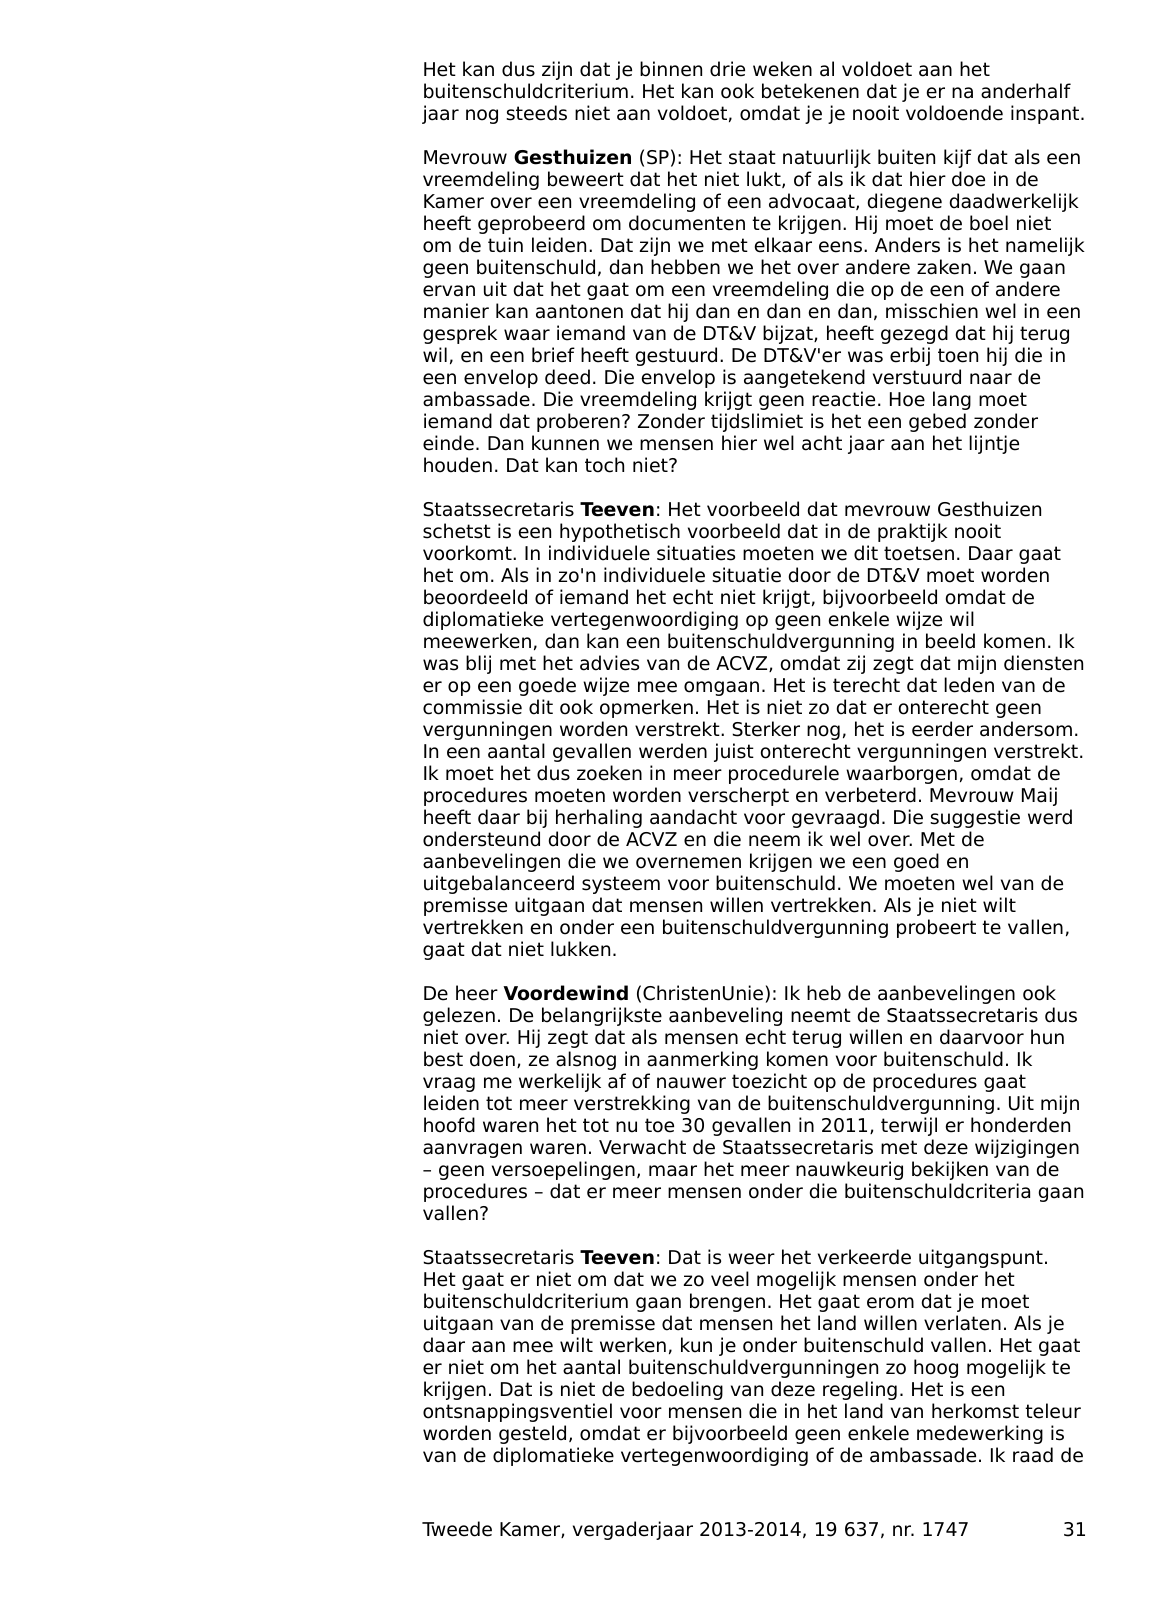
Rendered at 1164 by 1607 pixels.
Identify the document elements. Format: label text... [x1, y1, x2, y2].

text Het kan dus zijn dat je binnen drie weken al voldoet aan het buitenschuldcriterium. Het kan ook betekenen dat je er na anderhalf jaar nog steeds niet aan voldoet, omdat je je nooit voldoende inspant. [422, 59, 1087, 125]
text De heer Voordewind (ChristenUnie): Ik heb de aanbevelingen ook gelezen. De belangrijkste aanbeveling neemt de Staatssecretaris dus niet over. Hij zegt dat als mensen echt terug willen en daarvoor hun best doen, ze alsnog in aanmerking komen voor buitenschuld. Ik vraag me werkelijk af of nauwer toezicht op de procedures gaat leiden tot meer verstrekking van de buitenschuldvergunning. Uit mijn hoofd waren het tot nu toe 30 gevallen in 2011, terwijl er honderden aanvragen waren. Verwacht de Staatssecretaris met deze wijzigingen – geen versoepelingen, maar het meer nauwkeurig bekijken van de procedures – dat er meer mensen onder die buitenschuldcriteria gaan vallen? [422, 983, 1087, 1224]
text Staatssecretaris Teeven: Het voorbeeld dat mevrouw Gesthuizen schetst is een hypothetisch voorbeeld dat in de praktijk nooit voorkomt. In individuele situaties moeten we dit toetsen. Daar gaat het om. Als in zo'n individuele situatie door de DT&V moet worden beoordeeld of iemand het echt niet krijgt, bijvoorbeeld omdat de diplomatieke vertegenwoordiging op geen enkele wijze wil meewerken, dan kan een buitenschuldvergunning in beeld komen. Ik was blij met het advies van de ACVZ, omdat zij zegt dat mijn diensten er op een goede wijze mee omgaan. Het is terecht dat leden van de commissie dit ook opmerken. Het is niet zo dat er onterecht geen vergunningen worden verstrekt. Sterker nog, het is eerder andersom. In een aantal gevallen werden juist onterecht vergunningen verstrekt. Ik moet het dus zoeken in meer procedurele waarborgen, omdat de procedures moeten worden verscherpt en verbeterd. Mevrouw Maij heeft daar bij herhaling aandacht voor gevraagd. Die suggestie werd ondersteund door de ACVZ en die neem ik wel over. Met de aanbevelingen die we overnemen krijgen we een goed en uitgebalanceerd systeem voor buitenschuld. We moeten wel van de premisse uitgaan dat mensen willen vertrekken. Als je niet wilt vertrekken en onder een buitenschuldvergunning probeert te vallen, gaat dat niet lukken. [422, 499, 1087, 961]
text Staatssecretaris Teeven: Dat is weer het verkeerde uitgangspunt. Het gaat er niet om dat we zo veel mogelijk mensen onder het buitenschuldcriterium gaan brengen. Het gaat erom dat je moet uitgaan van de premisse dat mensen het land willen verlaten. Als je daar aan mee wilt werken, kun je onder buitenschuld vallen. Het gaat er niet om het aantal buitenschuldvergunningen zo hoog mogelijk te krijgen. Dat is niet de bedoeling van deze regeling. Het is een ontsnappingsventiel voor mensen die in het land van herkomst teleur worden gesteld, omdat er bijvoorbeeld geen enkele medewerking is van de diplomatieke vertegenwoordiging of de ambassade. Ik raad de [422, 1247, 1087, 1467]
text Mevrouw Gesthuizen (SP): Het staat natuurlijk buiten kijf dat als een vreemdeling beweert dat het niet lukt, of als ik dat hier doe in de Kamer over een vreemdeling of een advocaat, diegene daadwerkelijk heeft geprobeerd om documenten te krijgen. Hij moet de boel niet om de tuin leiden. Dat zijn we met elkaar eens. Anders is het namelijk geen buitenschuld, dan hebben we het over andere zaken. We gaan ervan uit dat het gaat om een vreemdeling die op de een of andere manier kan aantonen dat hij dan en dan en dan, misschien wel in een gesprek waar iemand van de DT&V bijzat, heeft gezegd dat hij terug wil, en een brief heeft gestuurd. De DT&V'er was erbij toen hij die in een envelop deed. Die envelop is aangetekend verstuurd naar de ambassade. Die vreemdeling krijgt geen reactie. Hoe lang moet iemand dat proberen? Zonder tijdslimiet is het een gebed zonder einde. Dan kunnen we mensen hier wel acht jaar aan het lijntje houden. Dat kan toch niet? [422, 147, 1087, 477]
